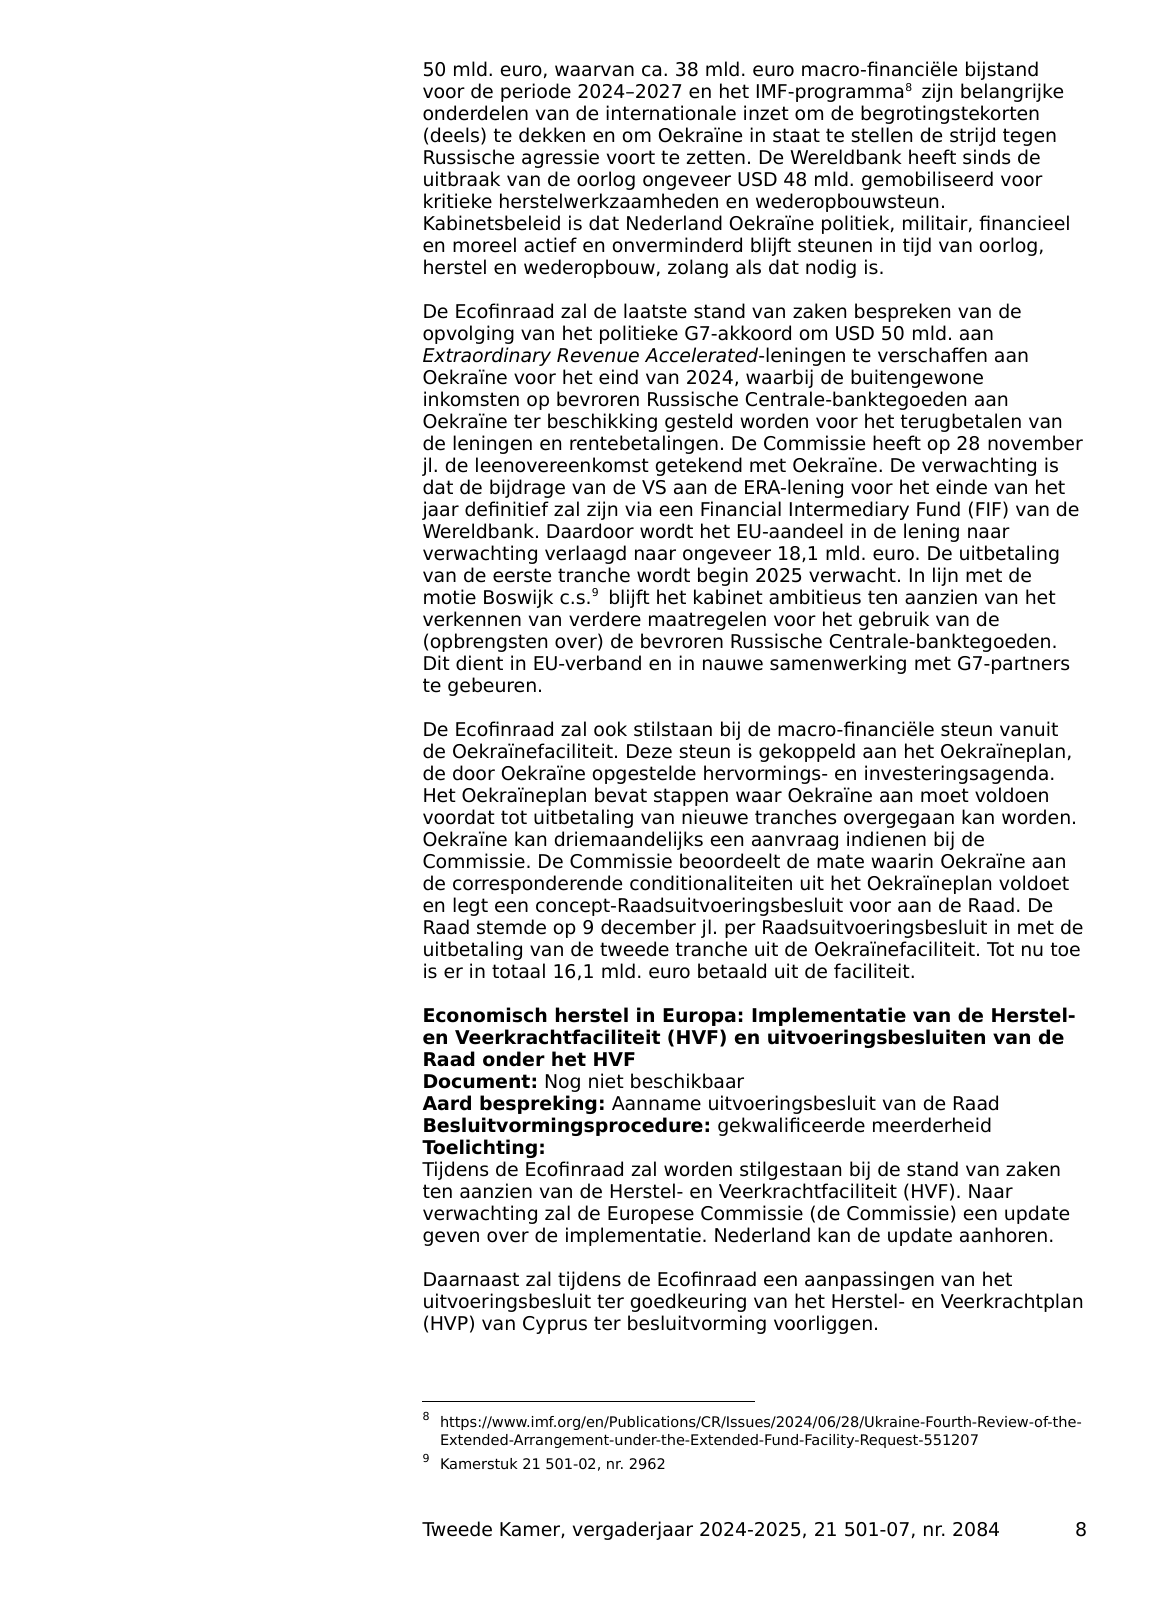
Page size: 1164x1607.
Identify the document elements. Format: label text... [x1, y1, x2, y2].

text Tijdens de Ecofinraad zal worden stilgestaan bij de stand van zaken ten aanzien van de Herstel- en Veerkrachtfaciliteit (HVF). Naar verwachting zal de Europese Commissie (de Commissie) een update geven over de implementatie. Nederland kan de update aanhoren. [422, 1159, 1087, 1247]
text Toelichting: [422, 1137, 1087, 1159]
text 50 mld. euro, waarvan ca. 38 mld. euro macro-financiële bijstand voor de periode 2024–2027 en het IMF-programma zijn belangrijke onderdelen van de internationale inzet om de begrotingstekorten (deels) te dekken en om Oekraïne in staat te stellen de strijd tegen Russische agressie voort te zetten. De Wereldbank heeft sinds de uitbraak van de oorlog ongeveer USD 48 mld. gemobiliseerd voor kritieke herstelwerkzaamheden en wederopbouwsteun. Kabinetsbeleid is dat Nederland Oekraïne politiek, militair, financieel en moreel actief en onverminderd blijft steunen in tijd van oorlog, herstel en wederopbouw, zolang als dat nodig is. [422, 59, 1087, 279]
text Besluitvormingsprocedure: gekwalificeerde meerderheid [422, 1115, 1087, 1137]
text Daarnaast zal tijdens de Ecofinraad een aanpassingen van het uitvoeringsbesluit ter goedkeuring van het Herstel- en Veerkrachtplan (HVP) van Cyprus ter besluitvorming voorliggen. [422, 1269, 1087, 1335]
text Aard bespreking: Aanname uitvoeringsbesluit van de Raad [422, 1093, 1087, 1115]
text De Ecofinraad zal ook stilstaan bij de macro-financiële steun vanuit de Oekraïnefaciliteit. Deze steun is gekoppeld aan het Oekraïneplan, de door Oekraïne opgestelde hervormings- en investeringsagenda. Het Oekraïneplan bevat stappen waar Oekraïne aan moet voldoen voordat tot uitbetaling van nieuwe tranches overgegaan kan worden. Oekraïne kan driemaandelijks een aanvraag indienen bij de Commissie. De Commissie beoordeelt de mate waarin Oekraïne aan de corresponderende conditionaliteiten uit het Oekraïneplan voldoet en legt een concept-Raadsuitvoeringsbesluit voor aan de Raad. De Raad stemde op 9 december jl. per Raadsuitvoeringsbesluit in met de uitbetaling van de tweede tranche uit de Oekraïnefaciliteit. Tot nu toe is er in totaal 16,1 mld. euro betaald uit de faciliteit. [422, 719, 1087, 983]
text Economisch herstel in Europa: Implementatie van de Herstel- en Veerkrachtfaciliteit (HVF) en uitvoeringsbesluiten van de Raad onder het HVF [422, 1005, 1087, 1071]
text De Ecofinraad zal de laatste stand van zaken bespreken van de opvolging van het politieke G7-akkoord om USD 50 mld. aan Extraordinary Revenue Accelerated-leningen te verschaffen aan Oekraïne voor het eind van 2024, waarbij de buitengewone inkomsten op bevroren Russische Centrale-banktegoeden aan Oekraïne ter beschikking gesteld worden voor het terugbetalen van de leningen en rentebetalingen. De Commissie heeft op 28 november jl. de leenovereenkomst getekend met Oekraïne. De verwachting is dat de bijdrage van de VS aan de ERA-lening voor het einde van het jaar definitief zal zijn via een Financial Intermediary Fund (FIF) van de Wereldbank. Daardoor wordt het EU-aandeel in de lening naar verwachting verlaagd naar ongeveer 18,1 mld. euro. De uitbetaling van de eerste tranche wordt begin 2025 verwacht. In lijn met de motie Boswijk c.s. blijft het kabinet ambitieus ten aanzien van het verkennen van verdere maatregelen voor het gebruik van de (opbrengsten over) de bevroren Russische Centrale-banktegoeden. Dit dient in EU-verband en in nauwe samenwerking met G7-partners te gebeuren. [422, 301, 1087, 697]
text Kamerstuk 21 501-02, nr. 2962 [422, 1452, 1087, 1474]
text Document: Nog niet beschikbaar [422, 1071, 1087, 1093]
text https://www.imf.org/en/Publications/CR/Issues/2024/06/28/Ukraine-Fourth-Review-of-the-Extended-Arrangement-under-the-Extended-Fund-Facility-Request-551207 [422, 1410, 1087, 1449]
